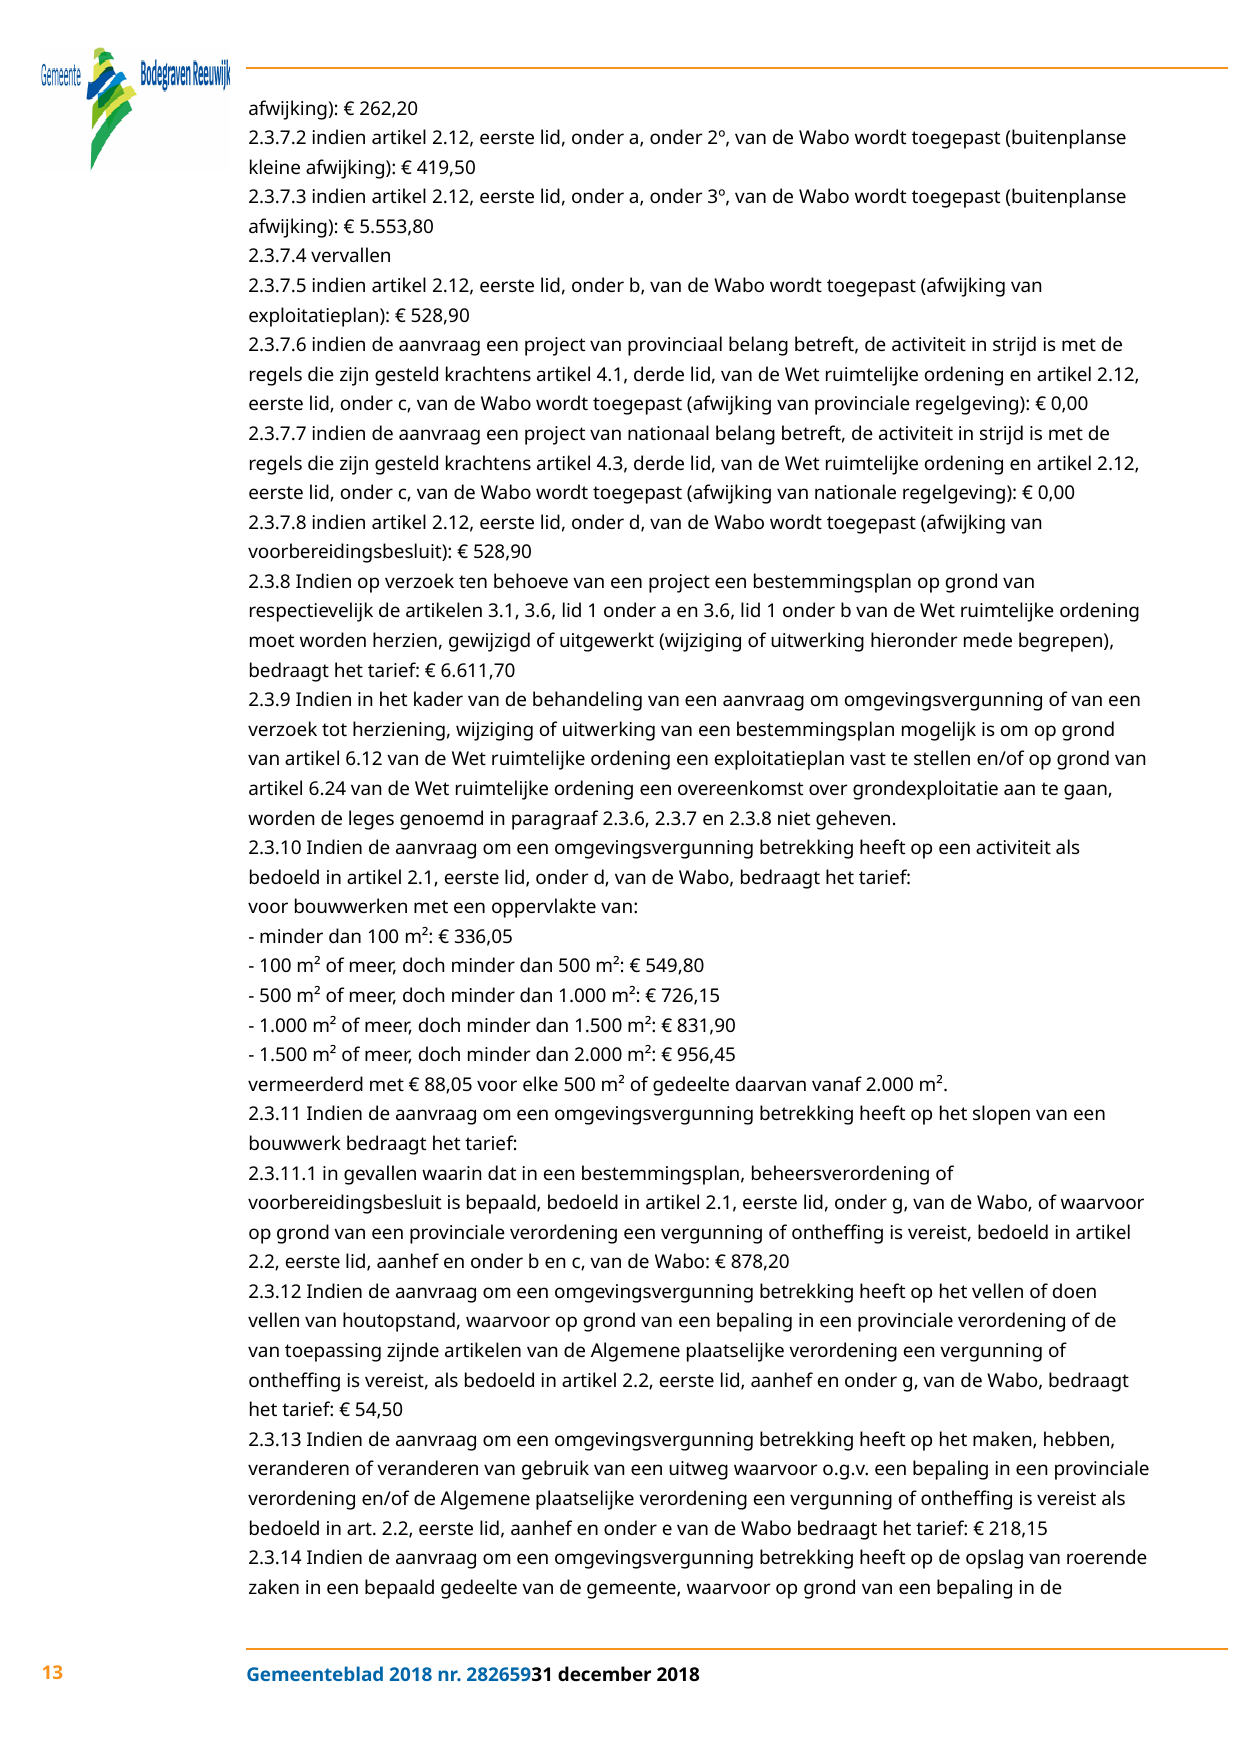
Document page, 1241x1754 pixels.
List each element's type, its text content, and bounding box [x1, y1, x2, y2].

text 2.3.7.8 indien artikel 2.12, eerste lid, onder d, van de Wabo wordt toegepast (afwijking van voorbereidingsbesluit): € 528,90 [248, 509, 1152, 564]
text 2.3.13 Indien de aanvraag om een omgevingsvergunning betrekking heeft op het maken, hebben, veranderen of veranderen van gebruik van een uitweg waarvoor o.g.v. een bepaling in een provinciale verordening en/of de Algemene plaatselijke verordening een vergunning of ontheffing is vereist als bedoeld in art. 2.2, eerste lid, aanhef en onder e van de Wabo bedraagt het tarief: € 218,15 [248, 1426, 1152, 1541]
text - 1.500 m² of meer, doch minder dan 2.000 m²: € 956,45 [248, 1041, 1152, 1067]
text 2.3.7.2 indien artikel 2.12, eerste lid, onder a, onder 2º, van de Wabo wordt toegepast (buitenplanse kleine afwijking): € 419,50 [248, 124, 1152, 180]
text 2.3.12 Indien de aanvraag om een omgevingsvergunning betrekking heeft op het vellen of doen vellen van houtopstand, waarvoor op grond van een bepaling in een provinciale verordening of de van toepassing zijnde artikelen van de Algemene plaatselijke verordening een vergunning of ontheffing is vereist, als bedoeld in artikel 2.2, eerste lid, aanhef en onder g, van de Wabo, bedraagt het tarief: € 54,50 [248, 1278, 1152, 1422]
text 2.3.7.6 indien de aanvraag een project van provinciaal belang betreft, de activiteit in strijd is met de regels die zijn gesteld krachtens artikel 4.1, derde lid, van de Wet ruimtelijke ordening en artikel 2.12, eerste lid, onder c, van de Wabo wordt toegepast (afwijking van provinciale regelgeving): € 0,00 [248, 331, 1152, 416]
text - 1.000 m² of meer, doch minder dan 1.500 m²: € 831,90 [248, 1012, 1152, 1038]
text - 500 m² of meer, doch minder dan 1.000 m²: € 726,15 [248, 982, 1152, 1008]
text 2.3.9 Indien in het kader van de behandeling van een aanvraag om omgevingsvergunning of van een verzoek tot herziening, wijziging of uitwerking van een bestemmingsplan mogelijk is om op grond van artikel 6.12 van de Wet ruimtelijke ordening een exploitatieplan vast te stellen en/of op grond van artikel 6.24 van de Wet ruimtelijke ordening een overeenkomst over grondexploitatie aan te gaan, worden de leges genoemd in paragraaf 2.3.6, 2.3.7 en 2.3.8 niet geheven. [248, 686, 1152, 831]
text 2.3.11 Indien de aanvraag om een omgevingsvergunning betrekking heeft op het slopen van een bouwwerk bedraagt het tarief: [248, 1101, 1152, 1156]
text 2.3.8 Indien op verzoek ten behoeve van een project een bestemmingsplan op grond van respectievelijk de artikelen 3.1, 3.6, lid 1 onder a en 3.6, lid 1 onder b van de Wet ruimtelijke ordening moet worden herzien, gewijzigd of uitgewerkt (wijziging of uitwerking hieronder mede begrepen), bedraagt het tarief: € 6.611,70 [248, 568, 1152, 683]
text voor bouwwerken met een oppervlakte van: [248, 893, 1152, 919]
text 2.3.11.1 in gevallen waarin dat in een bestemmingsplan, beheersverordening of voorbereidingsbesluit is bepaald, bedoeld in artikel 2.1, eerste lid, onder g, van de Wabo, of waarvoor op grond van een provinciale verordening een vergunning of ontheffing is vereist, bedoeld in artikel 2.2, eerste lid, aanhef en onder b en c, van de Wabo: € 878,20 [248, 1160, 1152, 1274]
text 2.3.10 Indien de aanvraag om een omgevingsvergunning betrekking heeft op een activiteit als bedoeld in artikel 2.1, eerste lid, onder d, van de Wabo, bedraagt het tarief: [248, 834, 1152, 890]
text vermeerderd met € 88,05 voor elke 500 m² of gedeelte daarvan vanaf 2.000 m². [248, 1071, 1152, 1097]
text 2.3.7.3 indien artikel 2.12, eerste lid, onder a, onder 3º, van de Wabo wordt toegepast (buitenplanse afwijking): € 5.553,80 [248, 183, 1152, 239]
text - 100 m² of meer, doch minder dan 500 m²: € 549,80 [248, 953, 1152, 978]
text 2.3.7.5 indien artikel 2.12, eerste lid, onder b, van de Wabo wordt toegepast (afwijking van exploitatieplan): € 528,90 [248, 272, 1152, 328]
picture [41, 47, 231, 172]
text 2.3.14 Indien de aanvraag om een omgevingsvergunning betrekking heeft op de opslag van roerende zaken in een bepaald gedeelte van de gemeente, waarvoor op grond van een bepaling in de [248, 1544, 1152, 1600]
text 2.3.7.4 vervallen [248, 243, 1152, 268]
text - minder dan 100 m²: € 336,05 [248, 923, 1152, 949]
text 2.3.7.7 indien de aanvraag een project van nationaal belang betreft, de activiteit in strijd is met de regels die zijn gesteld krachtens artikel 4.3, derde lid, van de Wet ruimtelijke ordening en artikel 2.12, eerste lid, onder c, van de Wabo wordt toegepast (afwijking van nationale regelgeving): € 0,00 [248, 420, 1152, 505]
text afwijking): € 262,20 [248, 95, 1152, 121]
